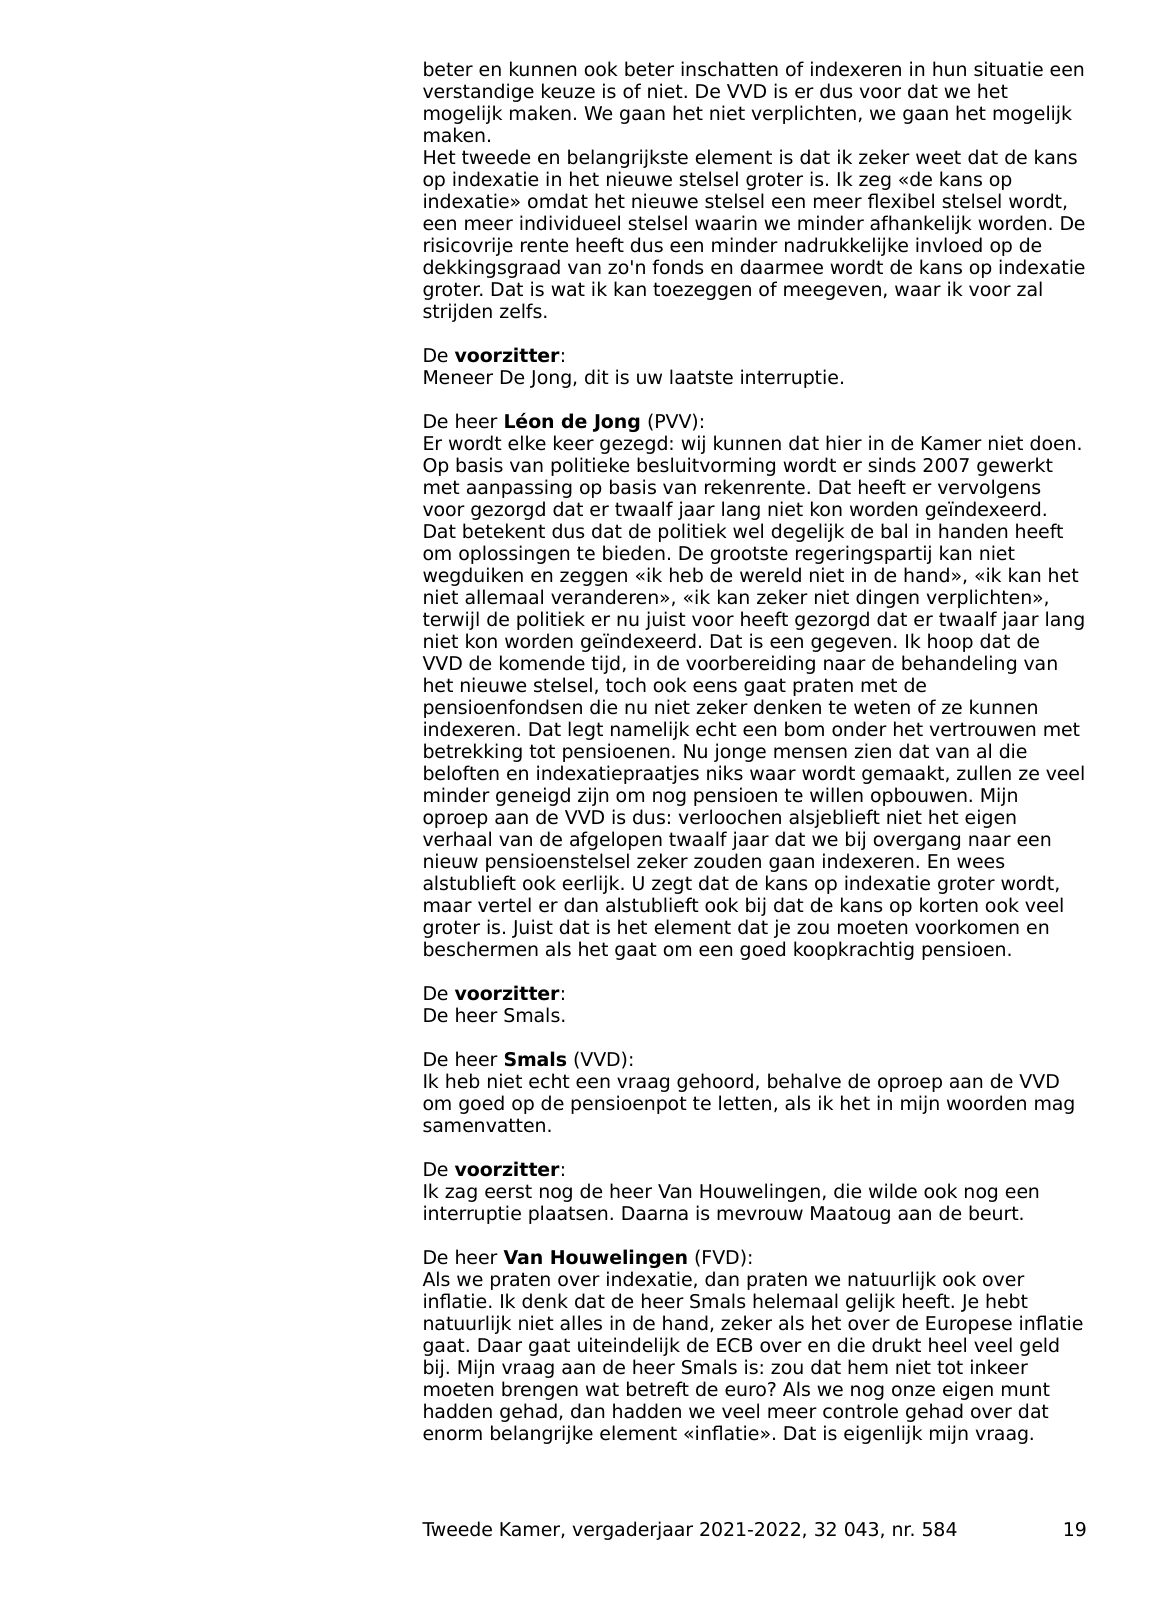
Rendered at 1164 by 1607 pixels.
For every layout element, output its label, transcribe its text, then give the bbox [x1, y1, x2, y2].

text Als we praten over indexatie, dan praten we natuurlijk ook over inflatie. Ik denk dat de heer Smals helemaal gelijk heeft. Je hebt natuurlijk niet alles in de hand, zeker als het over de Europese inflatie gaat. Daar gaat uiteindelijk de ECB over en die drukt heel veel geld bij. Mijn vraag aan de heer Smals is: zou dat hem niet tot inkeer moeten brengen wat betreft de euro? Als we nog onze eigen munt hadden gehad, dan hadden we veel meer controle gehad over dat enorm belangrijke element «inflatie». Dat is eigenlijk mijn vraag. [422, 1269, 1087, 1445]
text Meneer De Jong, dit is uw laatste interruptie. [422, 367, 1087, 389]
text De heer Smals. [422, 1005, 1087, 1027]
text De voorzitter: [422, 345, 1087, 367]
text Er wordt elke keer gezegd: wij kunnen dat hier in de Kamer niet doen. Op basis van politieke besluitvorming wordt er sinds 2007 gewerkt met aanpassing op basis van rekenrente. Dat heeft er vervolgens voor gezorgd dat er twaalf jaar lang niet kon worden geïndexeerd. Dat betekent dus dat de politiek wel degelijk de bal in handen heeft om oplossingen te bieden. De grootste regeringspartij kan niet wegduiken en zeggen «ik heb de wereld niet in de hand», «ik kan het niet allemaal veranderen», «ik kan zeker niet dingen verplichten», terwijl de politiek er nu juist voor heeft gezorgd dat er twaalf jaar lang niet kon worden geïndexeerd. Dat is een gegeven. Ik hoop dat de VVD de komende tijd, in de voorbereiding naar de behandeling van het nieuwe stelsel, toch ook eens gaat praten met de pensioenfondsen die nu niet zeker denken te weten of ze kunnen indexeren. Dat legt namelijk echt een bom onder het vertrouwen met betrekking tot pensioenen. Nu jonge mensen zien dat van al die beloften en indexatiepraatjes niks waar wordt gemaakt, zullen ze veel minder geneigd zijn om nog pensioen te willen opbouwen. Mijn oproep aan de VVD is dus: verloochen alsjeblieft niet het eigen verhaal van de afgelopen twaalf jaar dat we bij overgang naar een nieuw pensioenstelsel zeker zouden gaan indexeren. En wees alstublieft ook eerlijk. U zegt dat de kans op indexatie groter wordt, maar vertel er dan alstublieft ook bij dat de kans op korten ook veel groter is. Juist dat is het element dat je zou moeten voorkomen en beschermen als het gaat om een goed koopkrachtig pensioen. [422, 433, 1087, 961]
text De voorzitter: [422, 1159, 1087, 1181]
text Het tweede en belangrijkste element is dat ik zeker weet dat de kans op indexatie in het nieuwe stelsel groter is. Ik zeg «de kans op indexatie» omdat het nieuwe stelsel een meer flexibel stelsel wordt, een meer individueel stelsel waarin we minder afhankelijk worden. De risicovrije rente heeft dus een minder nadrukkelijke invloed op de dekkingsgraad van zo'n fonds en daarmee wordt de kans op indexatie groter. Dat is wat ik kan toezeggen of meegeven, waar ik voor zal strijden zelfs. [422, 147, 1087, 323]
text Ik zag eerst nog de heer Van Houwelingen, die wilde ook nog een interruptie plaatsen. Daarna is mevrouw Maatoug aan de beurt. [422, 1181, 1087, 1225]
text Ik heb niet echt een vraag gehoord, behalve de oproep aan de VVD om goed op de pensioenpot te letten, als ik het in mijn woorden mag samenvatten. [422, 1071, 1087, 1137]
text beter en kunnen ook beter inschatten of indexeren in hun situatie een verstandige keuze is of niet. De VVD is er dus voor dat we het mogelijk maken. We gaan het niet verplichten, we gaan het mogelijk maken. [422, 59, 1087, 147]
text De heer Smals (VVD): [422, 1049, 1087, 1071]
text De heer Léon de Jong (PVV): [422, 411, 1087, 433]
text De voorzitter: [422, 983, 1087, 1005]
text De heer Van Houwelingen (FVD): [422, 1247, 1087, 1269]
